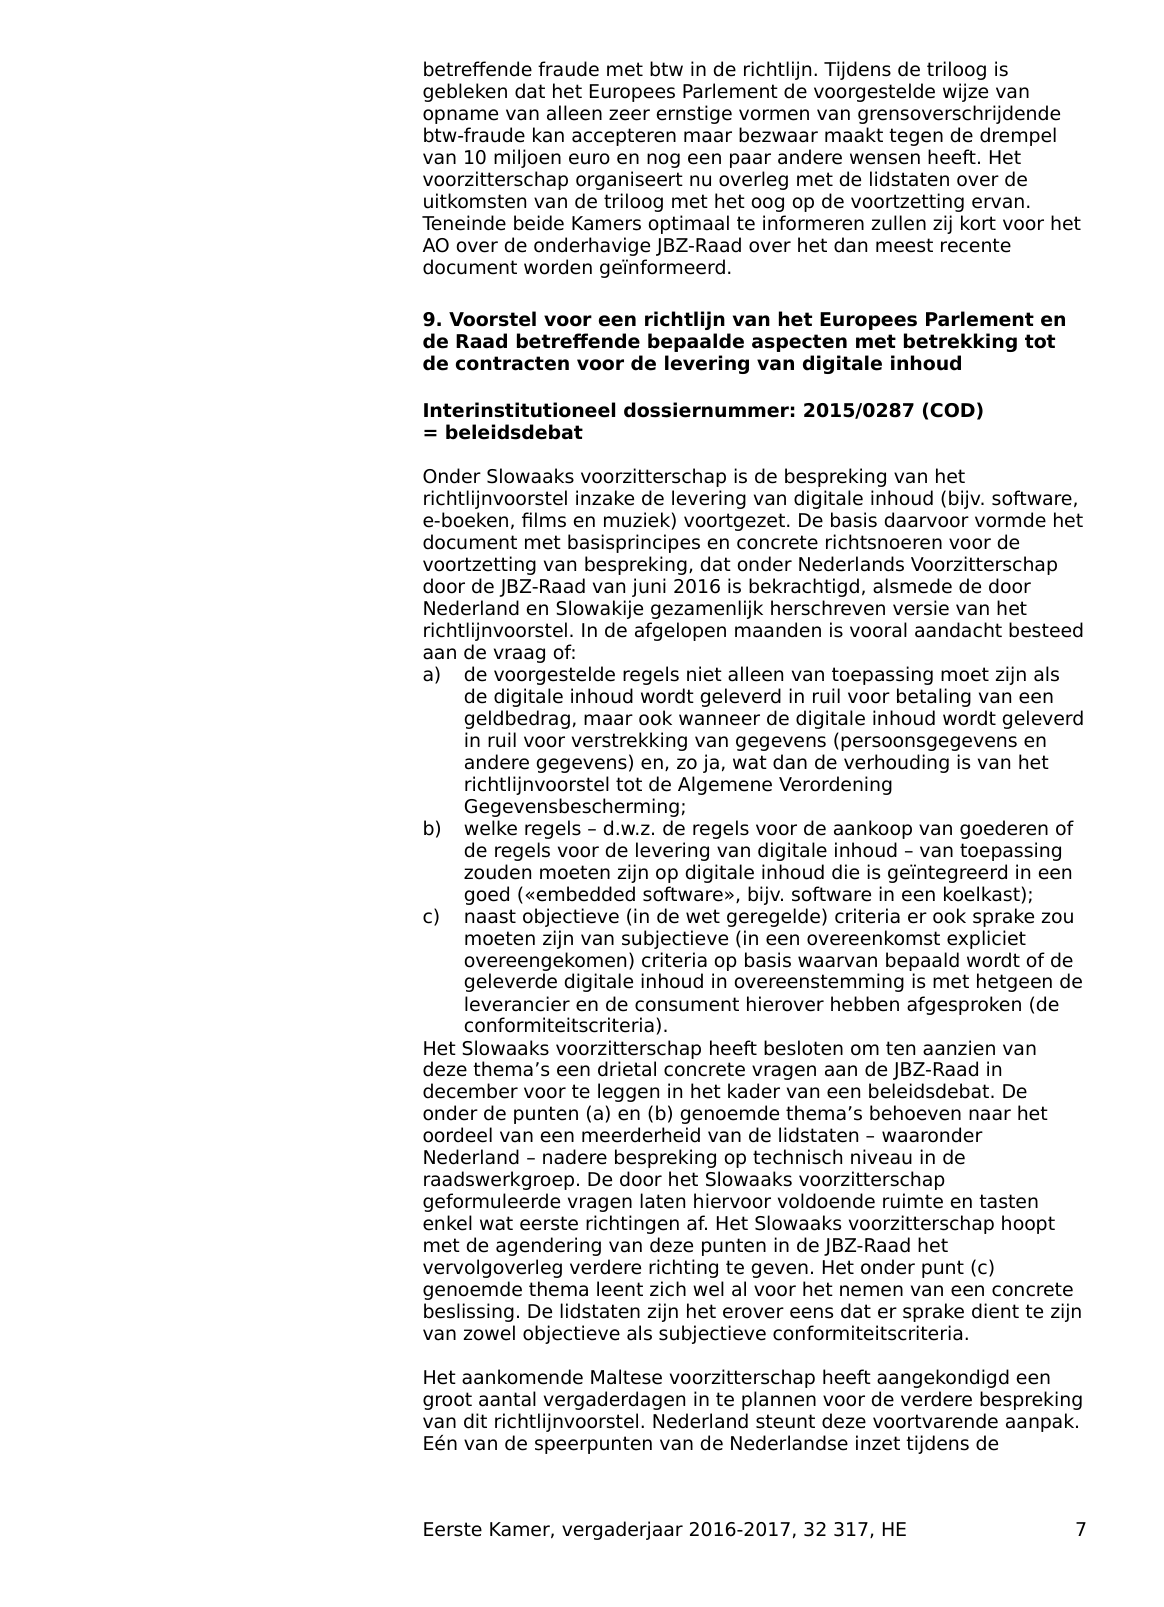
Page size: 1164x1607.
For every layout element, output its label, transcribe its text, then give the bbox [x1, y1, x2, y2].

text Het Slowaaks voorzitterschap heeft besloten om ten aanzien van deze thema’s een drietal concrete vragen aan de JBZ-Raad in december voor te leggen in het kader van een beleidsdebat. De onder de punten (a) en (b) genoemde thema’s behoeven naar het oordeel van een meerderheid van de lidstaten – waaronder Nederland – nadere bespreking op technisch niveau in de raadswerkgroep. De door het Slowaaks voorzitterschap geformuleerde vragen laten hiervoor voldoende ruimte en tasten enkel wat eerste richtingen af. Het Slowaaks voorzitterschap hoopt met de agendering van deze punten in de JBZ-Raad het vervolgoverleg verdere richting te geven. Het onder punt (c) genoemde thema leent zich wel al voor het nemen van een concrete beslissing. De lidstaten zijn het erover eens dat er sprake dient te zijn van zowel objectieve als subjectieve conformiteitscriteria. [422, 1037, 1087, 1345]
text Het aankomende Maltese voorzitterschap heeft aangekondigd een groot aantal vergaderdagen in te plannen voor de verdere bespreking van dit richtlijnvoorstel. Nederland steunt deze voortvarende aanpak. Eén van de speerpunten van de Nederlandse inzet tijdens de [422, 1367, 1087, 1455]
text = beleidsdebat [422, 422, 1087, 444]
subtitle 9. Voorstel voor een richtlijn van het Europees Parlement en de Raad betreffende bepaalde aspecten met betrekking tot de contracten voor de levering van digitale inhoud [422, 309, 1087, 375]
text Onder Slowaaks voorzitterschap is de bespreking van het richtlijnvoorstel inzake de levering van digitale inhoud (bijv. software, e-boeken, films en muziek) voortgezet. De basis daarvoor vormde het document met basisprincipes en concrete richtsnoeren voor de voortzetting van bespreking, dat onder Nederlands Voorzitterschap door de JBZ-Raad van juni 2016 is bekrachtigd, alsmede de door Nederland en Slowakije gezamenlijk herschreven versie van het richtlijnvoorstel. In de afgelopen maanden is vooral aandacht besteed aan de vraag of: [422, 466, 1087, 664]
text Interinstitutioneel dossiernummer: 2015/0287 (COD) [422, 400, 1087, 422]
text b) welke regels – d.w.z. de regels voor de aankoop van goederen of de regels voor de levering van digitale inhoud – van toepassing zouden moeten zijn op digitale inhoud die is geïntegreerd in een goed («embedded software», bijv. software in een koelkast); [422, 818, 1087, 906]
text a) de voorgestelde regels niet alleen van toepassing moet zijn als de digitale inhoud wordt geleverd in ruil voor betaling van een geldbedrag, maar ook wanneer de digitale inhoud wordt geleverd in ruil voor verstrekking van gegevens (persoonsgegevens en andere gegevens) en, zo ja, wat dan de verhouding is van het richtlijnvoorstel tot de Algemene Verordening Gegevensbescherming; [422, 664, 1087, 818]
text betreffende fraude met btw in de richtlijn. Tijdens de triloog is gebleken dat het Europees Parlement de voorgestelde wijze van opname van alleen zeer ernstige vormen van grensoverschrijdende btw-fraude kan accepteren maar bezwaar maakt tegen de drempel van 10 miljoen euro en nog een paar andere wensen heeft. Het voorzitterschap organiseert nu overleg met de lidstaten over de uitkomsten van de triloog met het oog op de voortzetting ervan. Teneinde beide Kamers optimaal te informeren zullen zij kort voor het AO over de onderhavige JBZ-Raad over het dan meest recente document worden geïnformeerd. [422, 59, 1087, 279]
text c) naast objectieve (in de wet geregelde) criteria er ook sprake zou moeten zijn van subjectieve (in een overeenkomst expliciet overeengekomen) criteria op basis waarvan bepaald wordt of de geleverde digitale inhoud in overeenstemming is met hetgeen de leverancier en de consument hierover hebben afgesproken (de conformiteitscriteria). [422, 906, 1087, 1037]
